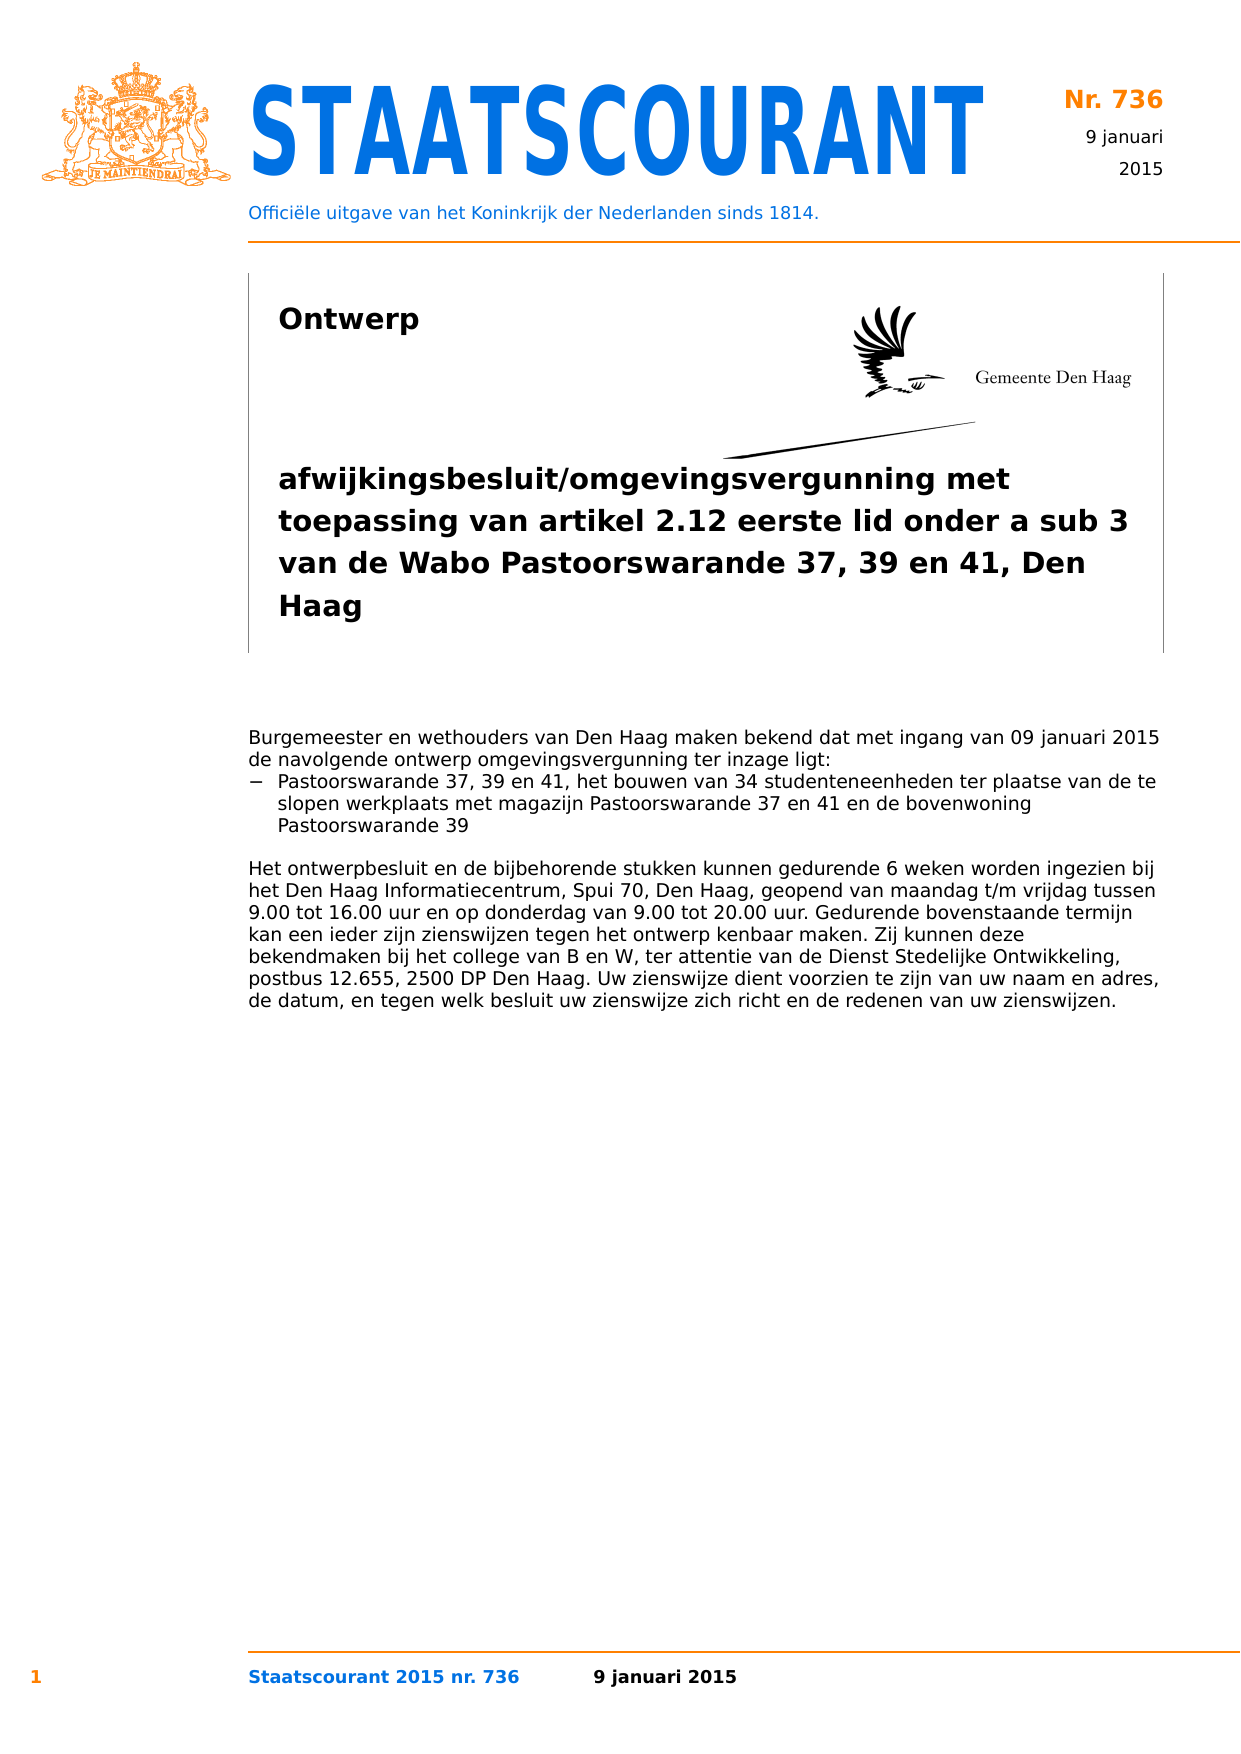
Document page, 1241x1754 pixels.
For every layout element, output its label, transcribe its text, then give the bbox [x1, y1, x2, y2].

picture [720, 302, 1134, 462]
picture [41, 62, 231, 186]
subtitle Ontwerp afwijkingsbesluit/omgevingsvergunning met toepassing van artikel 2.12 eerste lid onder a sub 3 van de Wabo Pastoorswarande 37, 39 en 41, Den Haag [249, 273, 1163, 653]
table_cell 9 januari [998, 121, 1240, 153]
table_header STAATSCOURANT [248, 62, 998, 203]
table_cell 2015 [998, 153, 1240, 203]
table_header Nr. 736 [998, 62, 1240, 121]
table_cell Officiële uitgave van het Koninkrijk der Nederlanden sinds 1814. [248, 203, 1240, 241]
table_header [25, 62, 248, 241]
text Burgemeester en wethouders van Den Haag maken bekend dat met ingang van 09 januari 2015 de navolgende ontwerp omgevingsvergunning ter inzage ligt: [248, 727, 1163, 771]
text Het ontwerpbesluit en de bijbehorende stukken kunnen gedurende 6 weken worden ingezien bij het Den Haag Informatiecentrum, Spui 70, Den Haag, geopend van maandag t/m vrijdag tussen 9.00 tot 16.00 uur en op donderdag van 9.00 tot 20.00 uur. Gedurende bovenstaande termijn kan een ieder zijn zienswijzen tegen het ontwerp kenbaar maken. Zij kunnen deze bekendmaken bij het college van B en W, ter attentie van de Dienst Stedelijke Ontwikkeling, postbus 12.655, 2500 DP Den Haag. Uw zienswijze dient voorzien te zijn van uw naam en adres, de datum, en tegen welk besluit uw zienswijze zich richt en de redenen van uw zienswijzen. [248, 858, 1163, 1012]
text − Pastoorswarande 37, 39 en 41, het bouwen van 34 studenteneenheden ter plaatse van de te slopen werkplaats met magazijn Pastoorswarande 37 en 41 en de bovenwoning Pastoorswarande 39 [248, 771, 1163, 836]
